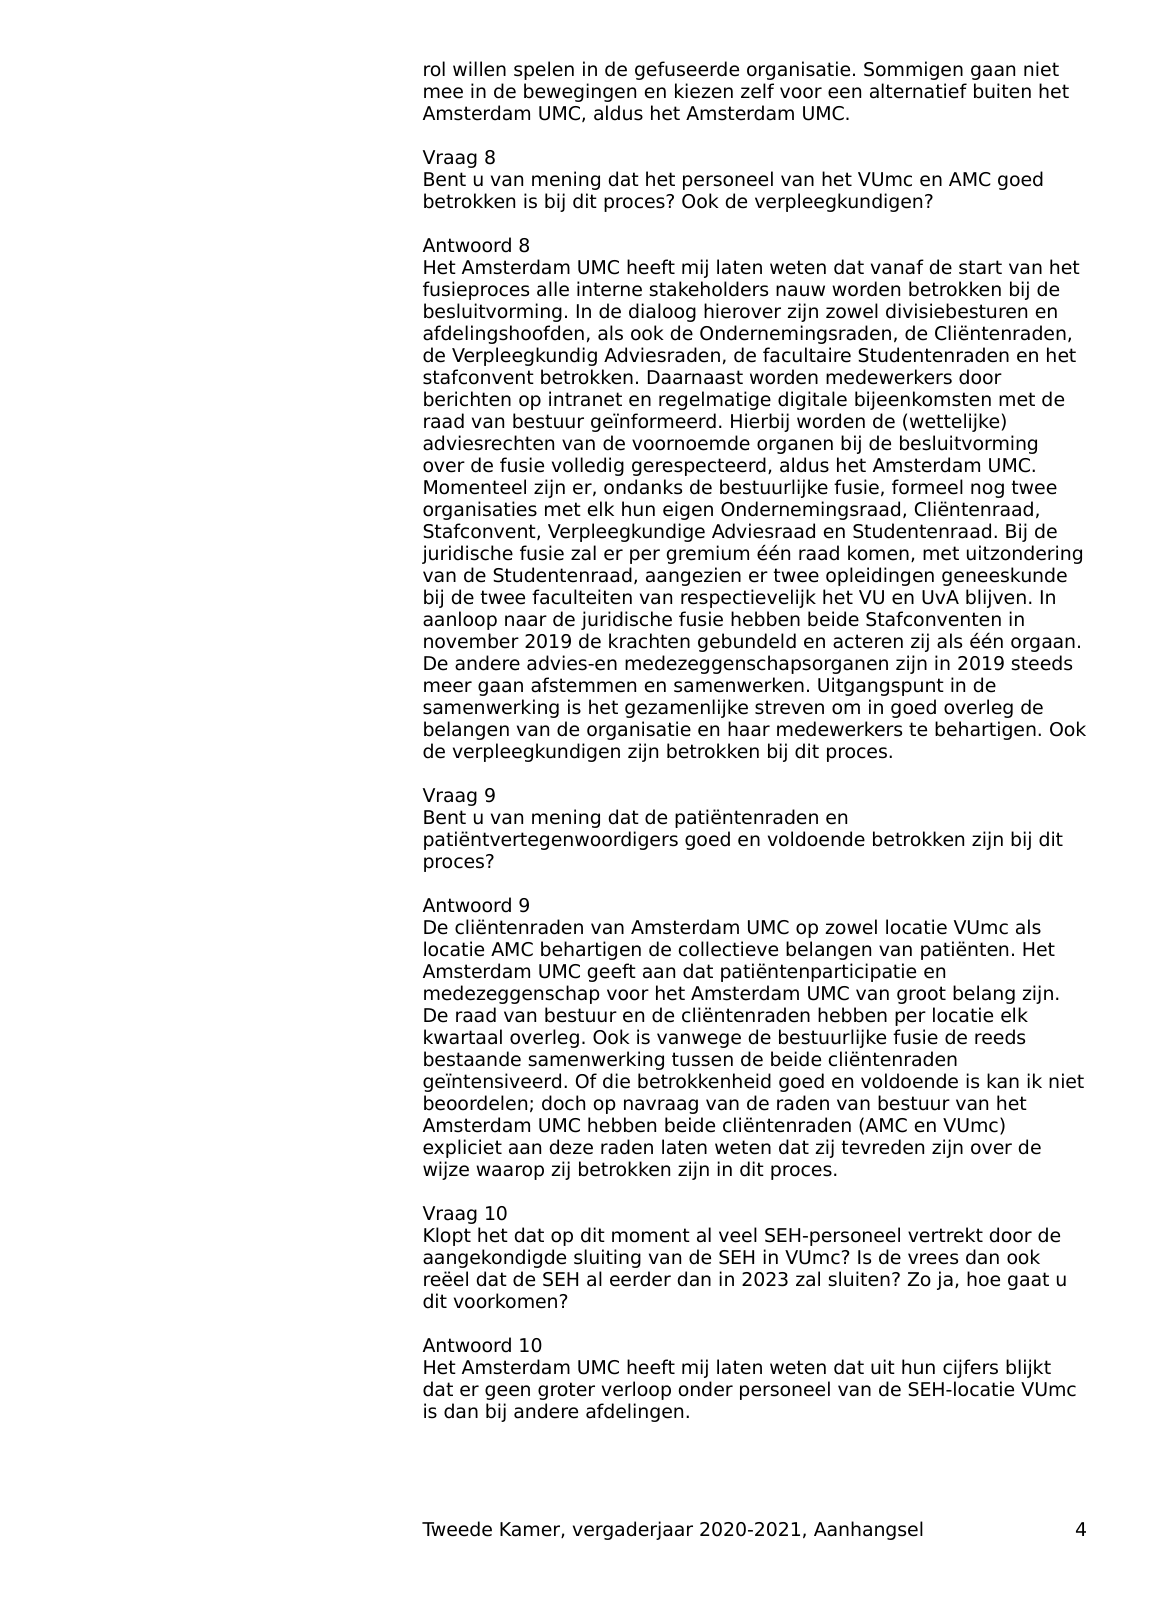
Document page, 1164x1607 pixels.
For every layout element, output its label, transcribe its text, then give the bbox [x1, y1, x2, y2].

text Klopt het dat op dit moment al veel SEH-personeel vertrekt door de aangekondigde sluiting van de SEH in VUmc? Is de vrees dan ook reëel dat de SEH al eerder dan in 2023 zal sluiten? Zo ja, hoe gaat u dit voorkomen? [422, 1225, 1087, 1313]
text Antwoord 9 [422, 895, 1087, 917]
text Antwoord 10 [422, 1335, 1087, 1357]
text Momenteel zijn er, ondanks de bestuurlijke fusie, formeel nog twee organisaties met elk hun eigen Ondernemingsraad, Cliëntenraad, Stafconvent, Verpleegkundige Adviesraad en Studentenraad. Bij de juridische fusie zal er per gremium één raad komen, met uitzondering van de Studentenraad, aangezien er twee opleidingen geneeskunde bij de twee faculteiten van respectievelijk het VU en UvA blijven. In aanloop naar de juridische fusie hebben beide Stafconventen in november 2019 de krachten gebundeld en acteren zij als één orgaan. De andere advies-en medezeggenschapsorganen zijn in 2019 steeds meer gaan afstemmen en samenwerken. Uitgangspunt in de samenwerking is het gezamenlijke streven om in goed overleg de belangen van de organisatie en haar medewerkers te behartigen. Ook de verpleegkundigen zijn betrokken bij dit proces. [422, 477, 1087, 763]
text Vraag 8 [422, 147, 1087, 169]
text rol willen spelen in de gefuseerde organisatie. Sommigen gaan niet mee in de bewegingen en kiezen zelf voor een alternatief buiten het Amsterdam UMC, aldus het Amsterdam UMC. [422, 59, 1087, 125]
text Bent u van mening dat de patiëntenraden en patiëntvertegenwoordigers goed en voldoende betrokken zijn bij dit proces? [422, 807, 1087, 873]
text Antwoord 8 [422, 235, 1087, 257]
text Vraag 10 [422, 1203, 1087, 1225]
text Het Amsterdam UMC heeft mij laten weten dat uit hun cijfers blijkt dat er geen groter verloop onder personeel van de SEH-locatie VUmc is dan bij andere afdelingen. [422, 1357, 1087, 1423]
text Bent u van mening dat het personeel van het VUmc en AMC goed betrokken is bij dit proces? Ook de verpleegkundigen? [422, 169, 1087, 213]
text Vraag 9 [422, 785, 1087, 807]
text Het Amsterdam UMC heeft mij laten weten dat vanaf de start van het fusieproces alle interne stakeholders nauw worden betrokken bij de besluitvorming. In de dialoog hierover zijn zowel divisiebesturen en afdelingshoofden, als ook de Ondernemingsraden, de Cliëntenraden, de Verpleegkundig Adviesraden, de facultaire Studentenraden en het stafconvent betrokken. Daarnaast worden medewerkers door berichten op intranet en regelmatige digitale bijeenkomsten met de raad van bestuur geïnformeerd. Hierbij worden de (wettelijke) adviesrechten van de voornoemde organen bij de besluitvorming over de fusie volledig gerespecteerd, aldus het Amsterdam UMC. [422, 257, 1087, 477]
text De cliëntenraden van Amsterdam UMC op zowel locatie VUmc als locatie AMC behartigen de collectieve belangen van patiënten. Het Amsterdam UMC geeft aan dat patiëntenparticipatie en medezeggenschap voor het Amsterdam UMC van groot belang zijn. De raad van bestuur en de cliëntenraden hebben per locatie elk kwartaal overleg. Ook is vanwege de bestuurlijke fusie de reeds bestaande samenwerking tussen de beide cliëntenraden geïntensiveerd. Of die betrokkenheid goed en voldoende is kan ik niet beoordelen; doch op navraag van de raden van bestuur van het Amsterdam UMC hebben beide cliëntenraden (AMC en VUmc) expliciet aan deze raden laten weten dat zij tevreden zijn over de wijze waarop zij betrokken zijn in dit proces. [422, 917, 1087, 1181]
